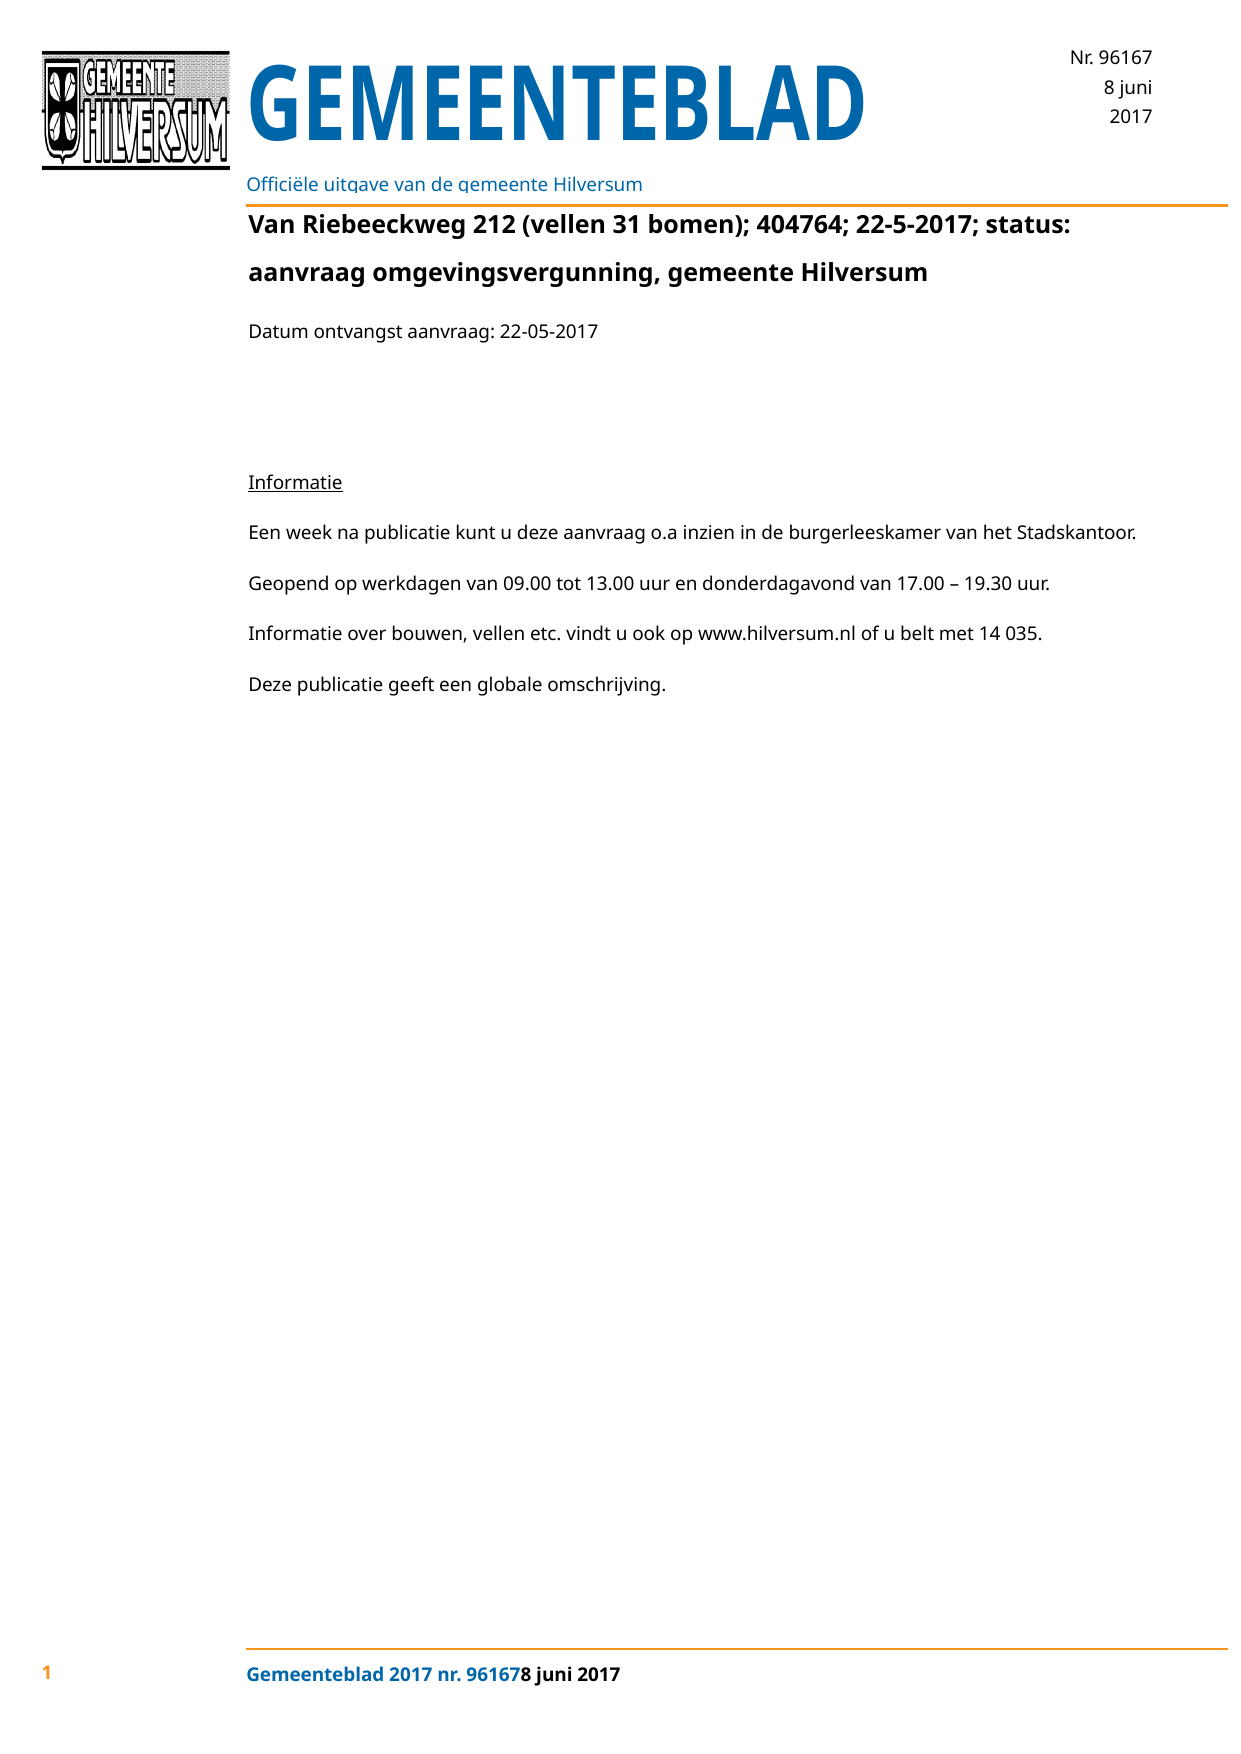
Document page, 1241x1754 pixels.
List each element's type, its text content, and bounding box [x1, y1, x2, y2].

picture [41, 47, 231, 172]
text Datum ontvangst aanvraag: 22-05-2017 [248, 318, 1152, 344]
text Informatie [248, 469, 1152, 495]
text Informatie over bouwen, vellen etc. vindt u ook op www.hilversum.nl of u belt met 14 035. [248, 620, 1152, 646]
text Deze publicatie geeft een globale omschrijving. [248, 671, 1152, 697]
text Een week na publicatie kunt u deze aanvraag o.a inzien in de burgerleeskamer van het Stadskantoor. [248, 519, 1152, 545]
text Van Riebeeckweg 212 (vellen 31 bomen); 404764; 22-5-2017; status: aanvraag omgevingsvergunning, gemeente Hilversum [248, 207, 1152, 288]
text Geopend op werkdagen van 09.00 tot 13.00 uur en donderdagavond van 17.00 – 19.30 uur. [248, 570, 1152, 596]
